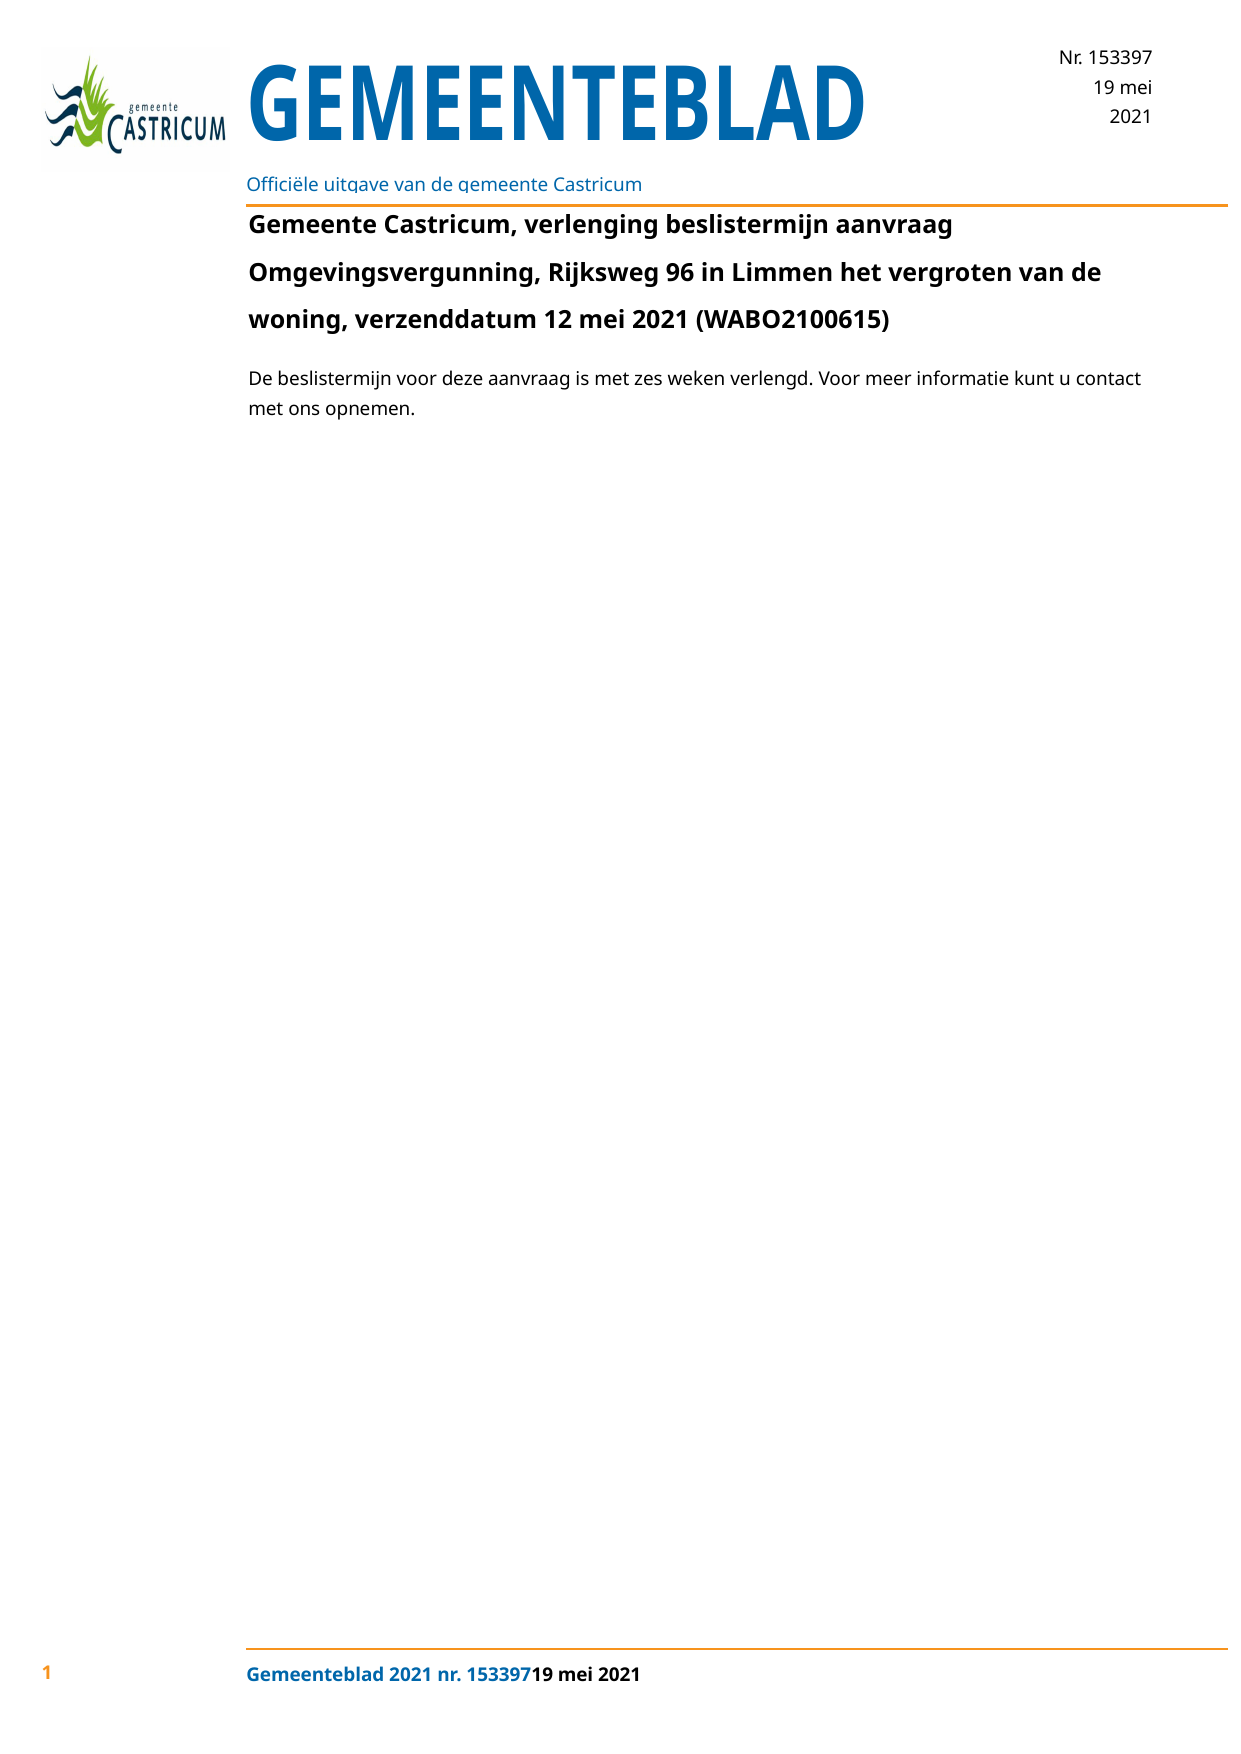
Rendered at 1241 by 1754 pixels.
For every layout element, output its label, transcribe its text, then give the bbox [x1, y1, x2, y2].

text Gemeente Castricum, verlenging beslistermijn aanvraag Omgevingsvergunning, Rijksweg 96 in Limmen het vergroten van de woning, verzenddatum 12 mei 2021 (WABO2100615) [248, 207, 1152, 336]
text De beslistermijn voor deze aanvraag is met zes weken verlengd. Voor meer informatie kunt u contact met ons opnemen. [248, 366, 1152, 421]
picture [41, 47, 231, 172]
